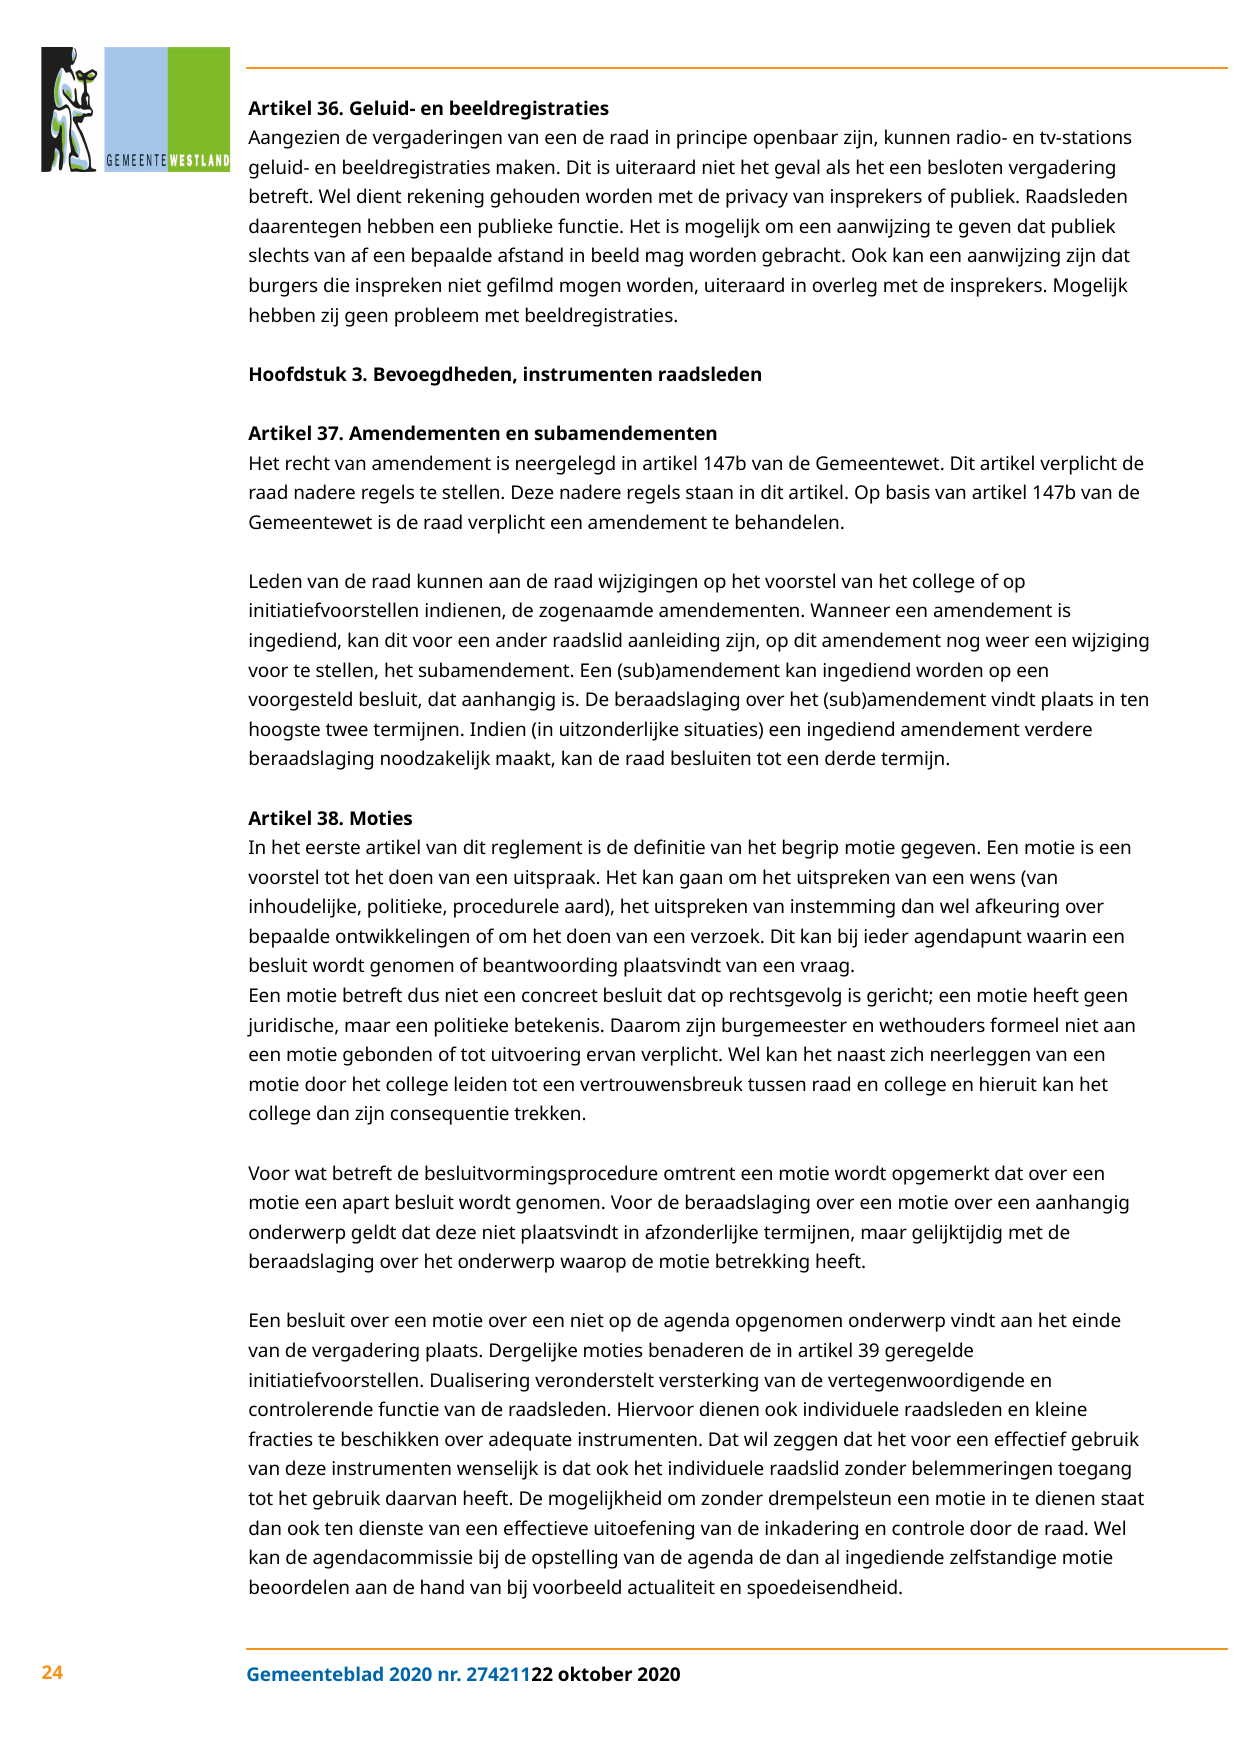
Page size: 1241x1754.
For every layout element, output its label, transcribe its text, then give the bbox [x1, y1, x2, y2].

text In het eerste artikel van dit reglement is de definitie van het begrip motie gegeven. Een motie is een voorstel tot het doen van een uitspraak. Het kan gaan om het uitspreken van een wens (van inhoudelijke, politieke, procedurele aard), het uitspreken van instemming dan wel afkeuring over bepaalde ontwikkelingen of om het doen van een verzoek. Dit kan bij ieder agendapunt waarin een besluit wordt genomen of beantwoording plaatsvindt van een vraag. [248, 834, 1152, 978]
text Voor wat betreft de besluitvormingsprocedure omtrent een motie wordt opgemerkt dat over een motie een apart besluit wordt genomen. Voor de beraadslaging over een motie over een aanhangig onderwerp geldt dat deze niet plaatsvindt in afzonderlijke termijnen, maar gelijktijdig met de beraadslaging over het onderwerp waarop de motie betrekking heeft. [248, 1160, 1152, 1274]
text Leden van de raad kunnen aan de raad wijzigingen op het voorstel van het college of op initiatiefvoorstellen indienen, de zogenaamde amendementen. Wanneer een amendement is ingediend, kan dit voor een ander raadslid aanleiding zijn, op dit amendement nog weer een wijziging voor te stellen, het subamendement. Een (sub)amendement kan ingediend worden op een voorgesteld besluit, dat aanhangig is. De beraadslaging over het (sub)amendement vindt plaats in ten hoogste twee termijnen. Indien (in uitzonderlijke situaties) een ingediend amendement verdere beraadslaging noodzakelijk maakt, kan de raad besluiten tot een derde termijn. [248, 568, 1152, 771]
text Een motie betreft dus niet een concreet besluit dat op rechtsgevolg is gericht; een motie heeft geen juridische, maar een politieke betekenis. Daarom zijn burgemeester en wethouders formeel niet aan een motie gebonden of tot uitvoering ervan verplicht. Wel kan het naast zich neerleggen van een motie door het college leiden tot een vertrouwensbreuk tussen raad en college en hieruit kan het college dan zijn consequentie trekken. [248, 982, 1152, 1126]
text Artikel 36. Geluid- en beeldregistraties [248, 95, 1152, 121]
text Aangezien de vergaderingen van een de raad in principe openbaar zijn, kunnen radio- en tv-stations geluid- en beeldregistraties maken. Dit is uiteraard niet het geval als het een besloten vergadering betreft. Wel dient rekening gehouden worden met de privacy van insprekers of publiek. Raadsleden daarentegen hebben een publieke functie. Het is mogelijk om een aanwijzing te geven dat publiek slechts van af een bepaalde afstand in beeld mag worden gebracht. Ook kan een aanwijzing zijn dat burgers die inspreken niet gefilmd mogen worden, uiteraard in overleg met de insprekers. Mogelijk hebben zij geen probleem met beeldregistraties. [248, 124, 1152, 328]
text Het recht van amendement is neergelegd in artikel 147b van de Gemeentewet. Dit artikel verplicht de raad nadere regels te stellen. Deze nadere regels staan in dit artikel. Op basis van artikel 147b van de Gemeentewet is de raad verplicht een amendement te behandelen. [248, 450, 1152, 535]
picture [41, 47, 231, 172]
text Artikel 37. Amendementen en subamendementen [248, 420, 1152, 446]
text Een besluit over een motie over een niet op de agenda opgenomen onderwerp vindt aan het einde van de vergadering plaats. Dergelijke moties benaderen de in artikel 39 geregelde initiatiefvoorstellen. Dualisering veronderstelt versterking van de vertegenwoordigende en controlerende functie van de raadsleden. Hiervoor dienen ook individuele raadsleden en kleine fracties te beschikken over adequate instrumenten. Dat wil zeggen dat het voor een effectief gebruik van deze instrumenten wenselijk is dat ook het individuele raadslid zonder belemmeringen toegang tot het gebruik daarvan heeft. De mogelijkheid om zonder drempelsteun een motie in te dienen staat dan ook ten dienste van een effectieve uitoefening van de inkadering en controle door de raad. Wel kan de agendacommissie bij de opstelling van de agenda de dan al ingediende zelfstandige motie beoordelen aan de hand van bij voorbeeld actualiteit en spoedeisendheid. [248, 1308, 1152, 1600]
text Hoofdstuk 3. Bevoegdheden, instrumenten raadsleden [248, 361, 1152, 387]
text Artikel 38. Moties [248, 805, 1152, 831]
